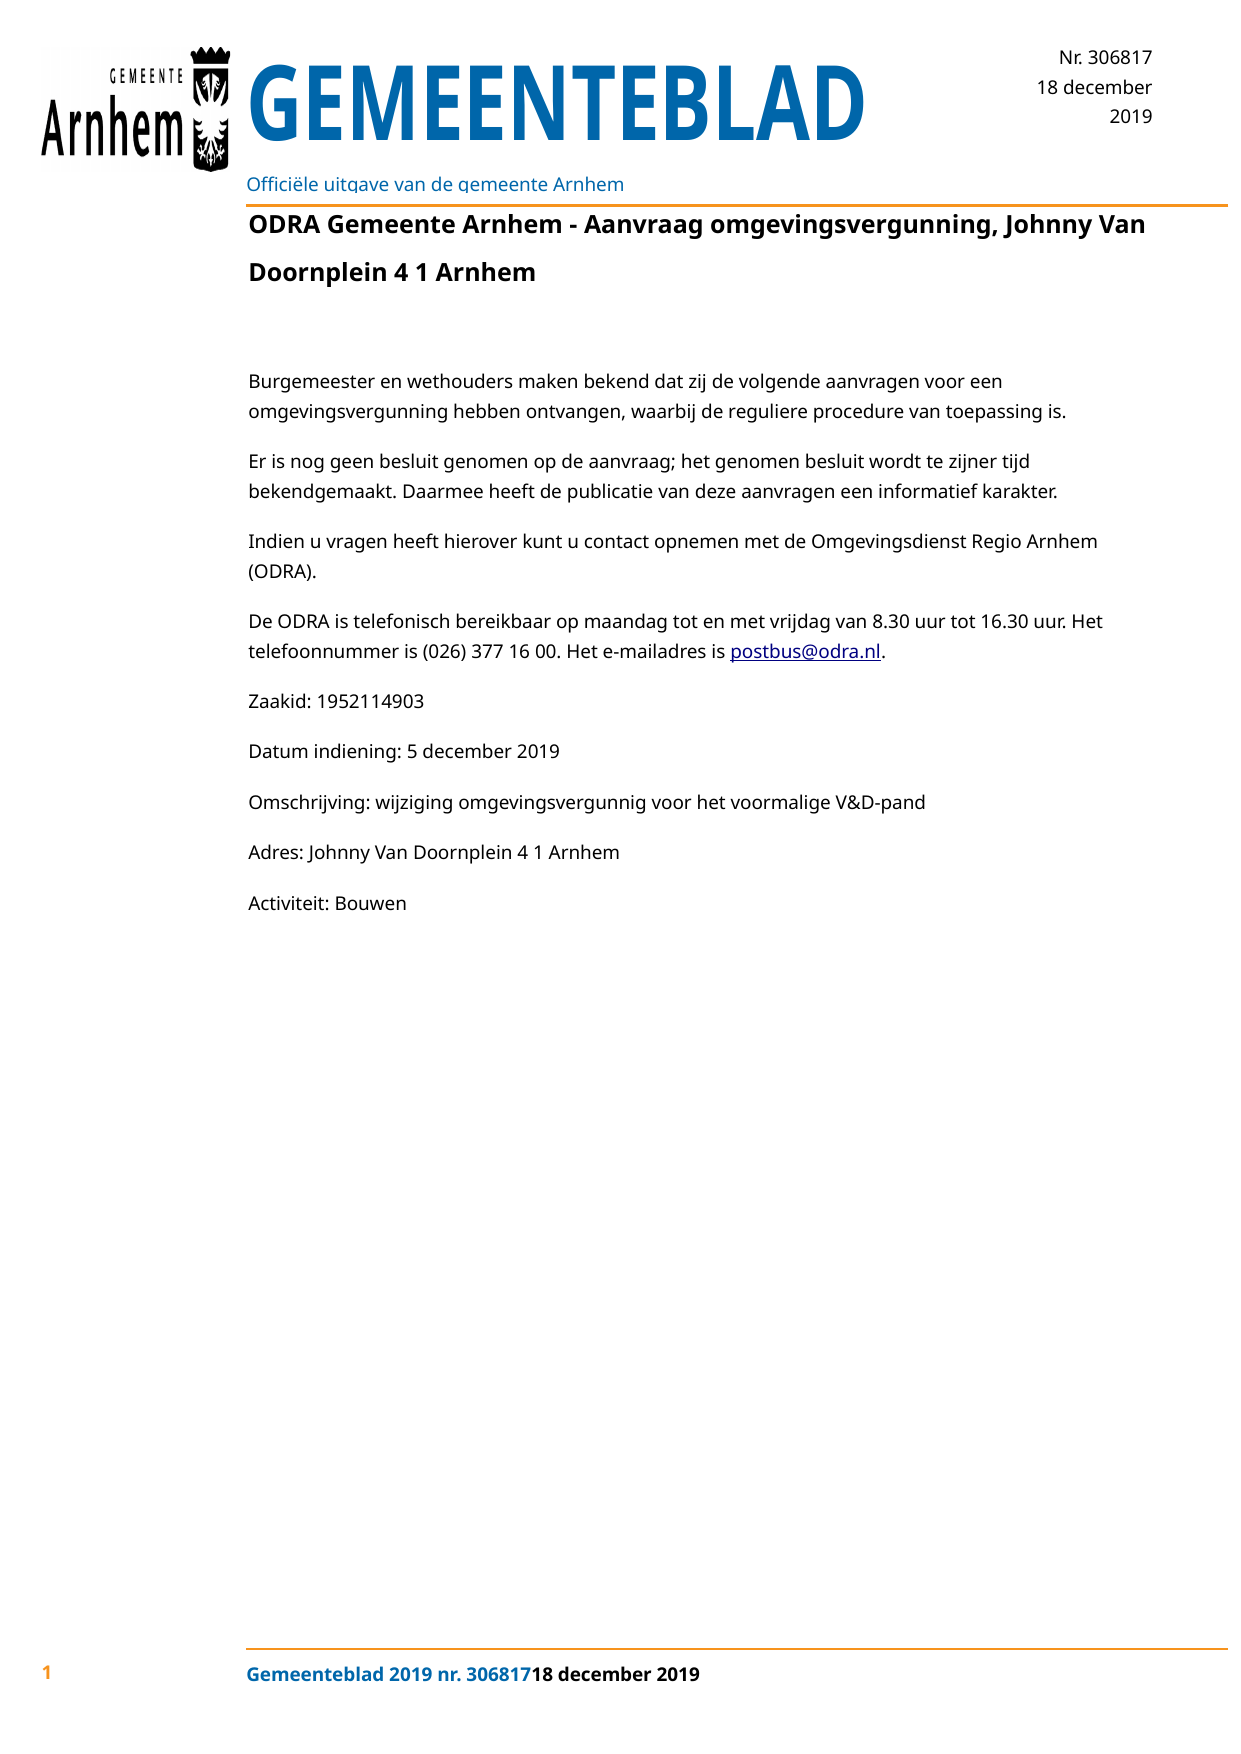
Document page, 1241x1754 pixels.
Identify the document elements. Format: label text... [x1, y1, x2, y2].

text Omschrijving: wijziging omgevingsvergunnig voor het voormalige V&D-pand [248, 789, 1152, 815]
text Er is nog geen besluit genomen op de aanvraag; het genomen besluit wordt te zijner tijd bekendgemaakt. Daarmee heeft de publicatie van deze aanvragen een informatief karakter. [248, 448, 1152, 504]
text Zaakid: 1952114903 [248, 688, 1152, 714]
text Adres: Johnny Van Doornplein 4 1 Arnhem [248, 839, 1152, 865]
text De ODRA is telefonisch bereikbaar op maandag tot en met vrijdag van 8.30 uur tot 16.30 uur. Het telefoonnummer is (026) 377 16 00. Het e-mailadres is postbus@odra.nl. [248, 608, 1152, 664]
picture [41, 47, 231, 172]
text Datum indiening: 5 december 2019 [248, 739, 1152, 764]
text Indien u vragen heeft hierover kunt u contact opnemen met de Omgevingsdienst Regio Arnhem (ODRA). [248, 528, 1152, 584]
text Activiteit: Bouwen [248, 890, 1152, 916]
text Burgemeester en wethouders maken bekend dat zij de volgende aanvragen voor een omgevingsvergunning hebben ontvangen, waarbij de reguliere procedure van toepassing is. [248, 368, 1152, 424]
text ODRA Gemeente Arnhem - Aanvraag omgevingsvergunning, Johnny Van Doornplein 4 1 Arnhem [248, 207, 1152, 288]
